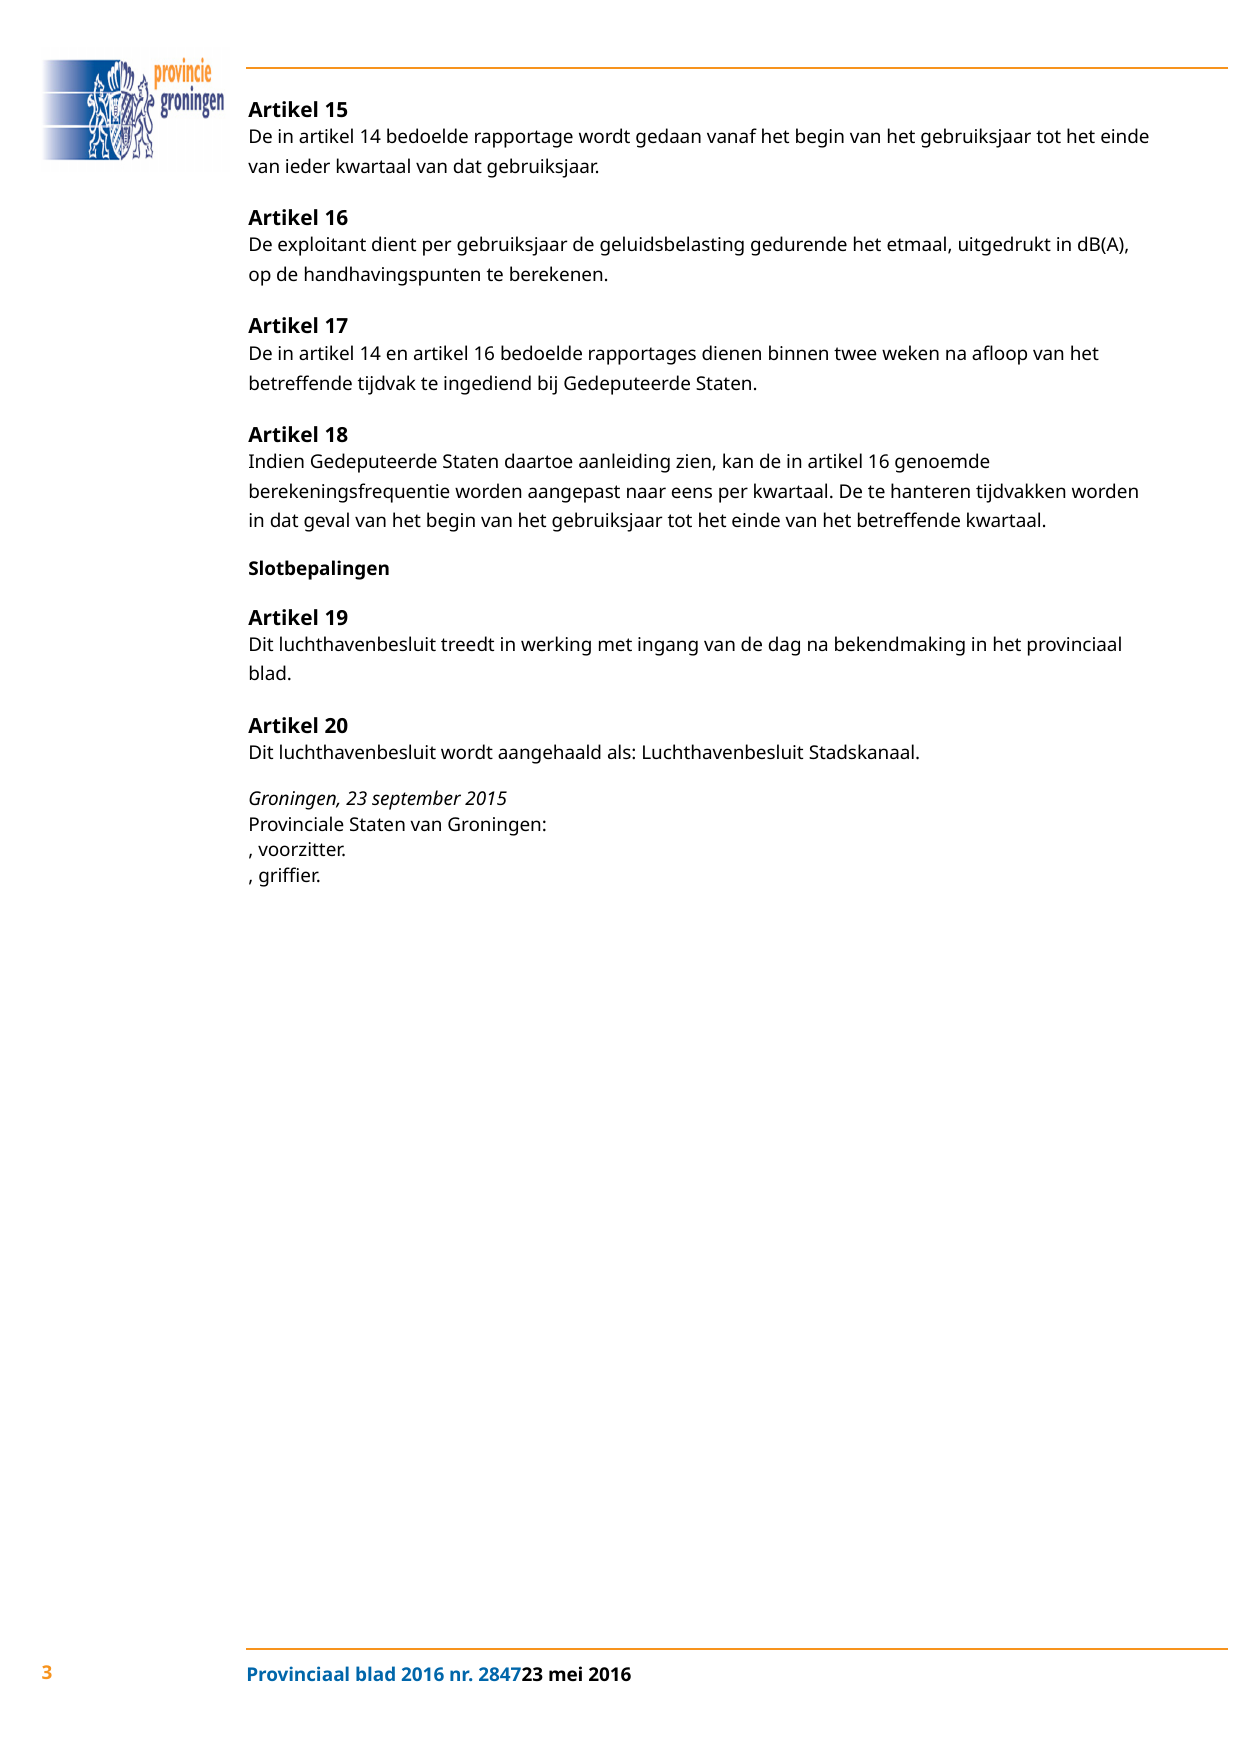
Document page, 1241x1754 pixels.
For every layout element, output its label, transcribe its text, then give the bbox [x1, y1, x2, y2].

text Artikel 19 [248, 603, 1152, 631]
text Provinciale Staten van Groningen: [248, 811, 1152, 837]
text Slotbepalingen [248, 553, 1152, 582]
text Artikel 20 [248, 711, 1152, 739]
text Dit luchthavenbesluit treedt in werking met ingang van de dag na bekendmaking in het provinciaal blad. [248, 631, 1152, 686]
text Artikel 15 [248, 95, 1152, 123]
text De in artikel 14 bedoelde rapportage wordt gedaan vanaf het begin van het gebruiksjaar tot het einde van ieder kwartaal van dat gebruiksjaar. [248, 123, 1152, 178]
text , griffier. [248, 862, 1152, 888]
text De in artikel 14 en artikel 16 bedoelde rapportages dienen binnen twee weken na afloop van het betreffende tijdvak te ingediend bij Gedeputeerde Staten. [248, 340, 1152, 395]
text Artikel 16 [248, 203, 1152, 232]
picture [41, 47, 231, 172]
text De exploitant dient per gebruiksjaar de geluidsbelasting gedurende het etmaal, uitgedrukt in dB(A), op de handhavingspunten te berekenen. [248, 232, 1152, 287]
text Artikel 18 [248, 420, 1152, 448]
text Artikel 17 [248, 312, 1152, 340]
text Indien Gedeputeerde Staten daartoe aanleiding zien, kan de in artikel 16 genoemde berekeningsfrequentie worden aangepast naar eens per kwartaal. De te hanteren tijdvakken worden in dat geval van het begin van het gebruiksjaar tot het einde van het betreffende kwartaal. [248, 448, 1152, 533]
text Dit luchthavenbesluit wordt aangehaald als: Luchthavenbesluit Stadskanaal. [248, 739, 1152, 765]
text Groningen, 23 september 2015 [248, 785, 1152, 811]
text , voorzitter. [248, 837, 1152, 862]
